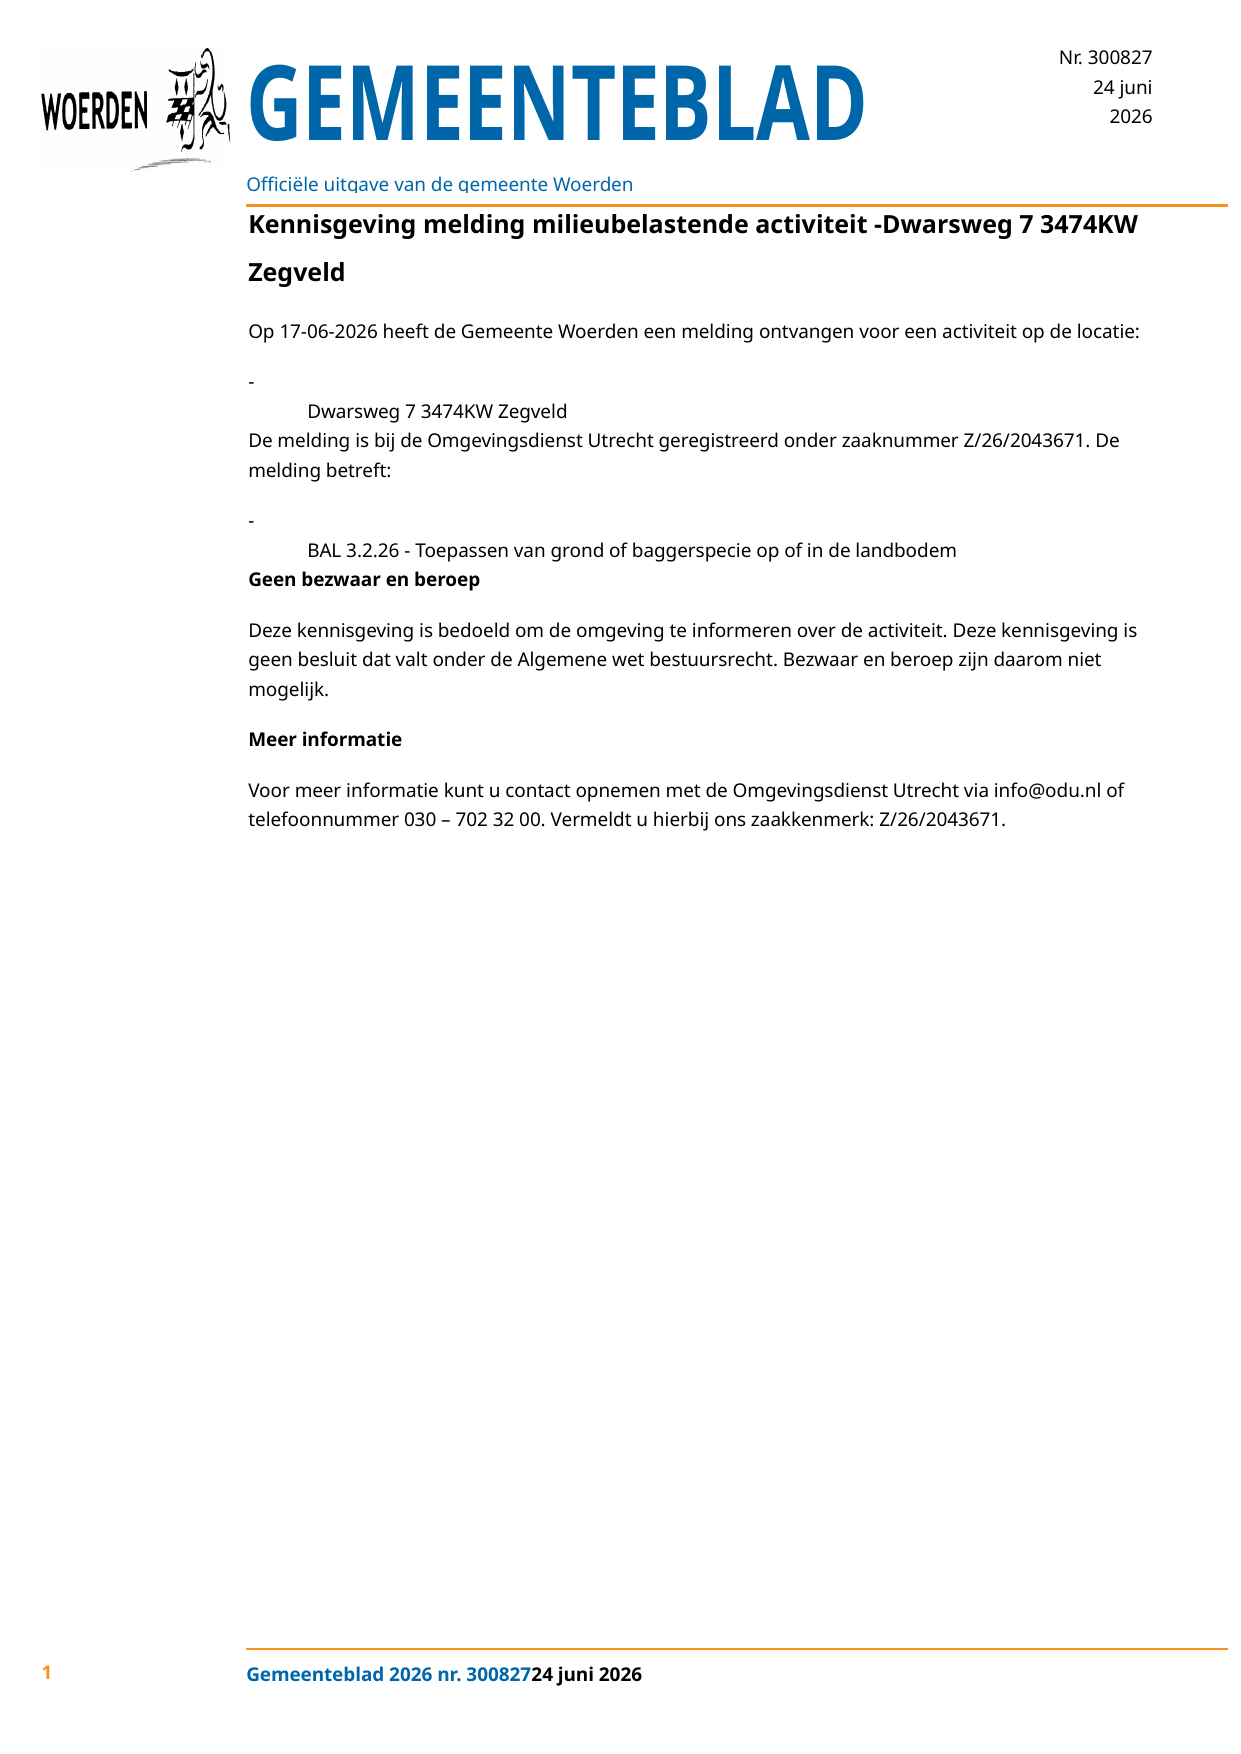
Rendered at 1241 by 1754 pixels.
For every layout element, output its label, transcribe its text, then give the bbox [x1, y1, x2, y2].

text Op 17-06-2026 heeft de Gemeente Woerden een melding ontvangen voor een activiteit op de locatie: [248, 318, 1152, 344]
text Meer informatie [248, 727, 1152, 752]
text De melding is bij de Omgevingsdienst Utrecht geregistreerd onder zaaknummer Z/26/2043671. De melding betreft: [248, 427, 1152, 483]
text Kennisgeving melding milieubelastende activiteit -Dwarsweg 7 3474KW Zegveld [248, 207, 1152, 288]
list Dwarsweg 7 3474KW Zegveld [248, 398, 1152, 424]
text Geen bezwaar en beroep [248, 567, 1152, 592]
list BAL 3.2.26 - Toepassen van grond of baggerspecie op of in de landbodem [248, 537, 1152, 563]
text Voor meer informatie kunt u contact opnemen met de Omgevingsdienst Utrecht via info@odu.nl of telefoonnummer 030 – 702 32 00. Vermeldt u hierbij ons zaakkenmerk: Z/26/2043671. [248, 777, 1152, 832]
picture [41, 47, 231, 172]
text Deze kennisgeving is bedoeld om de omgeving te informeren over de activiteit. Deze kennisgeving is geen besluit dat valt onder de Algemene wet bestuursrecht. Bezwaar en beroep zijn daarom niet mogelijk. [248, 617, 1152, 702]
